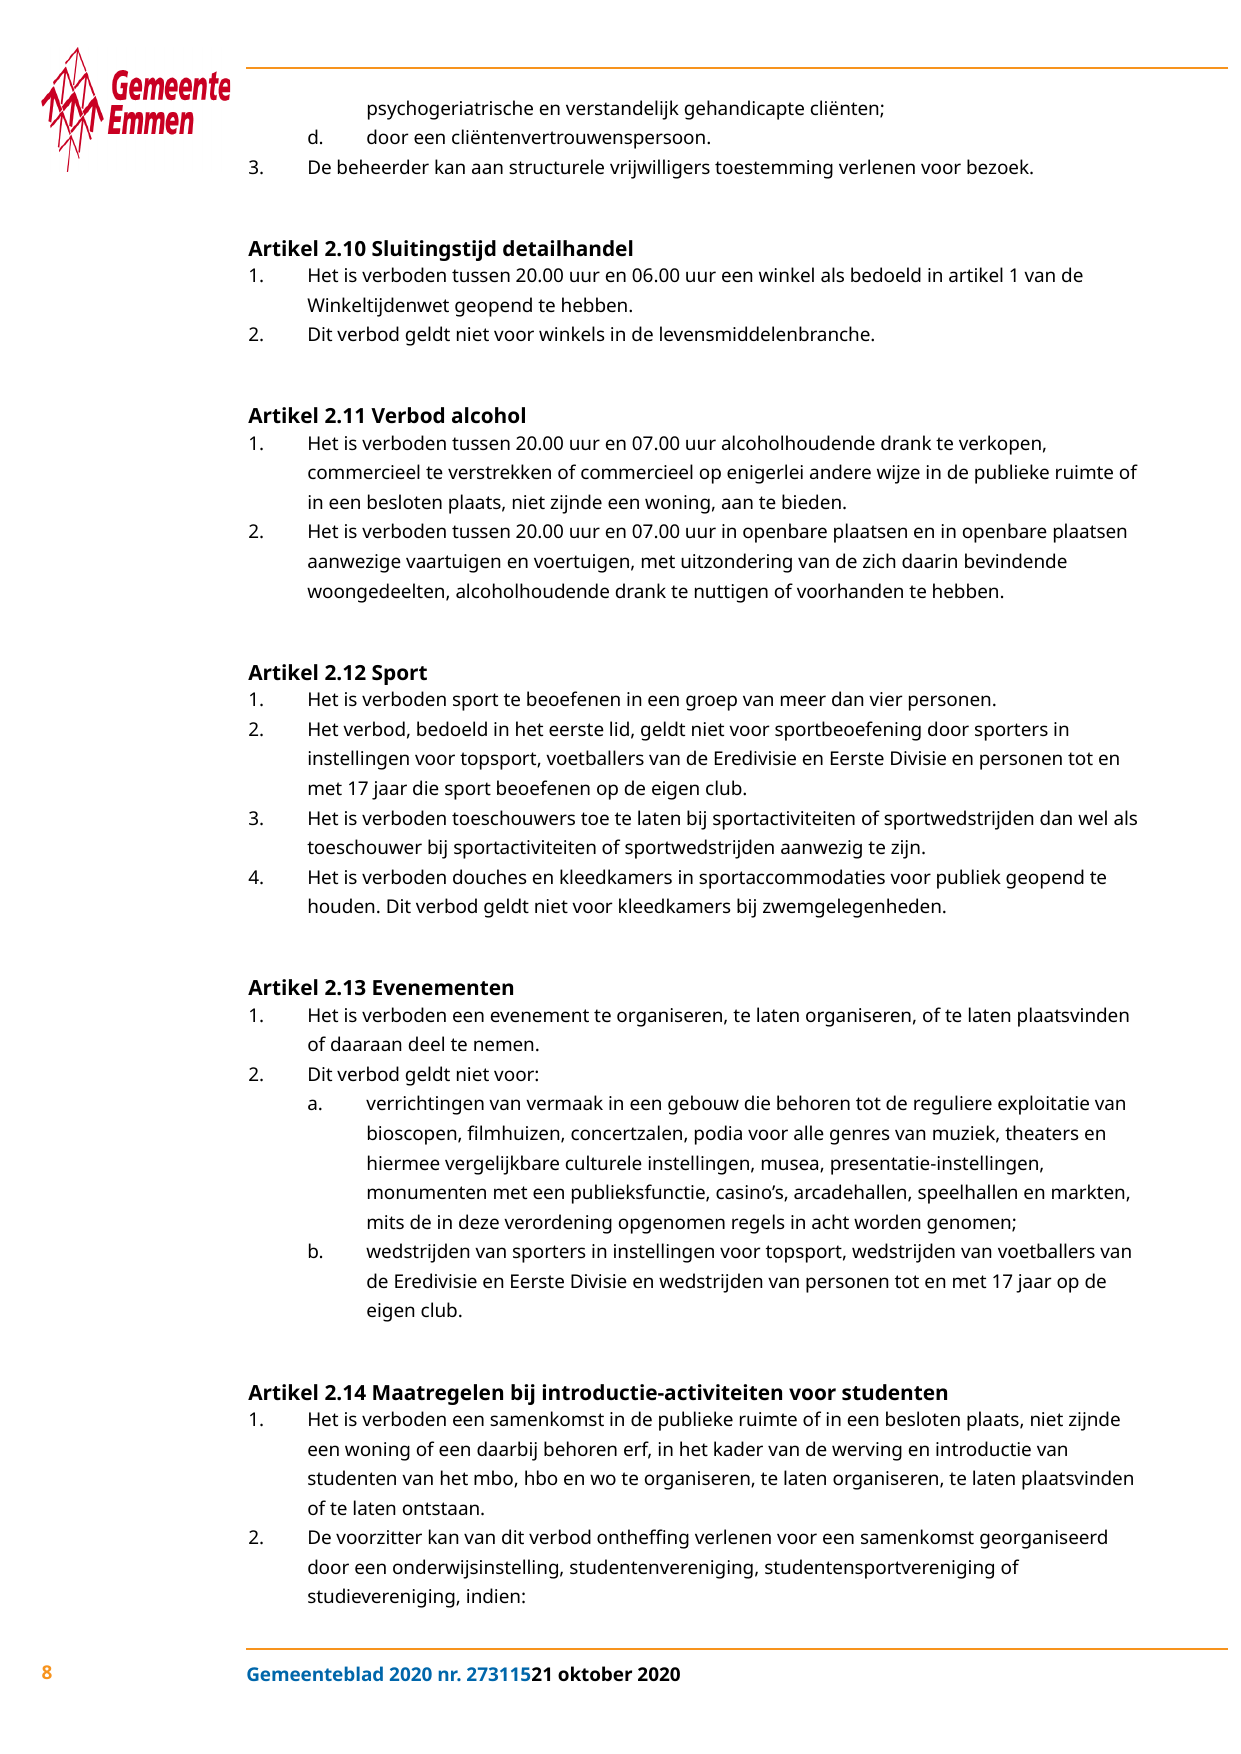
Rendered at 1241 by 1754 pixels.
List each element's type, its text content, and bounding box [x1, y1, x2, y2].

text Artikel 2.13 Evenementen [248, 973, 1152, 1002]
list Het is verboden tussen 20.00 uur en 07.00 uur alcoholhoudende drank te verkopen, commercieel te verstrekken of commercieel op enigerlei andere wijze in de publieke ruimte of in een besloten plaats, niet zijnde een woning, aan te bieden. [248, 430, 1152, 515]
text Artikel 2.11 Verbod alcohol [248, 402, 1152, 430]
list Het is verboden een samenkomst in de publieke ruimte of in een besloten plaats, niet zijnde een woning of een daarbij behoren erf, in het kader van de werving en introductie van studenten van het mbo, hbo en wo te organiseren, te laten organiseren, te laten plaatsvinden of te laten ontstaan. [248, 1406, 1152, 1521]
list Het is verboden toeschouwers toe te laten bij sportactiviteiten of sportwedstrijden dan wel als toeschouwer bij sportactiviteiten of sportwedstrijden aanwezig te zijn. [248, 805, 1152, 860]
text Artikel 2.14 Maatregelen bij introductie-activiteiten voor studenten [248, 1378, 1152, 1406]
list Het is verboden tussen 20.00 uur en 06.00 uur een winkel als bedoeld in artikel 1 van de Winkeltijdenwet geopend te hebben. [248, 262, 1152, 318]
list psychogeriatrische en verstandelijk gehandicapte cliënten; [307, 95, 1152, 121]
text Artikel 2.12 Sport [248, 658, 1152, 686]
list Dit verbod geldt niet voor winkels in de levensmiddelenbranche. [248, 322, 1152, 347]
picture [41, 47, 231, 172]
text Artikel 2.10 Sluitingstijd detailhandel [248, 234, 1152, 262]
list Het is verboden een evenement te organiseren, te laten organiseren, of te laten plaatsvinden of daaraan deel te nemen. [248, 1002, 1152, 1057]
list Dit verbod geldt niet voor: [248, 1061, 1152, 1087]
list Het verbod, bedoeld in het eerste lid, geldt niet voor sportbeoefening door sporters in instellingen voor topsport, voetballers van de Eredivisie en Eerste Divisie en personen tot en met 17 jaar die sport beoefenen op de eigen club. [248, 716, 1152, 801]
list Het is verboden sport te beoefenen in een groep van meer dan vier personen. [248, 686, 1152, 712]
list verrichtingen van vermaak in een gebouw die behoren tot de reguliere exploitatie van bioscopen, filmhuizen, concertzalen, podia voor alle genres van muziek, theaters en hiermee vergelijkbare culturele instellingen, musea, presentatie-instellingen, monumenten met een publieksfunctie, casino’s, arcadehallen, speelhallen en markten, mits de in deze verordening opgenomen regels in acht worden genomen; [307, 1091, 1152, 1235]
list Het is verboden douches en kleedkamers in sportaccommodaties voor publiek geopend te houden. Dit verbod geldt niet voor kleedkamers bij zwemgelegenheden. [248, 864, 1152, 919]
list door een cliëntenvertrouwenspersoon. [307, 124, 1152, 150]
list De voorzitter kan van dit verbod ontheffing verlenen voor een samenkomst georganiseerd door een onderwijsinstelling, studentenvereniging, studentensportvereniging of studievereniging, indien: [248, 1524, 1152, 1609]
list De beheerder kan aan structurele vrijwilligers toestemming verlenen voor bezoek. [248, 154, 1152, 180]
list Het is verboden tussen 20.00 uur en 07.00 uur in openbare plaatsen en in openbare plaatsen aanwezige vaartuigen en voertuigen, met uitzondering van de zich daarin bevindende woongedeelten, alcoholhoudende drank te nuttigen of voorhanden te hebben. [248, 519, 1152, 604]
list wedstrijden van sporters in instellingen voor topsport, wedstrijden van voetballers van de Eredivisie en Eerste Divisie en wedstrijden van personen tot en met 17 jaar op de eigen club. [307, 1238, 1152, 1323]
